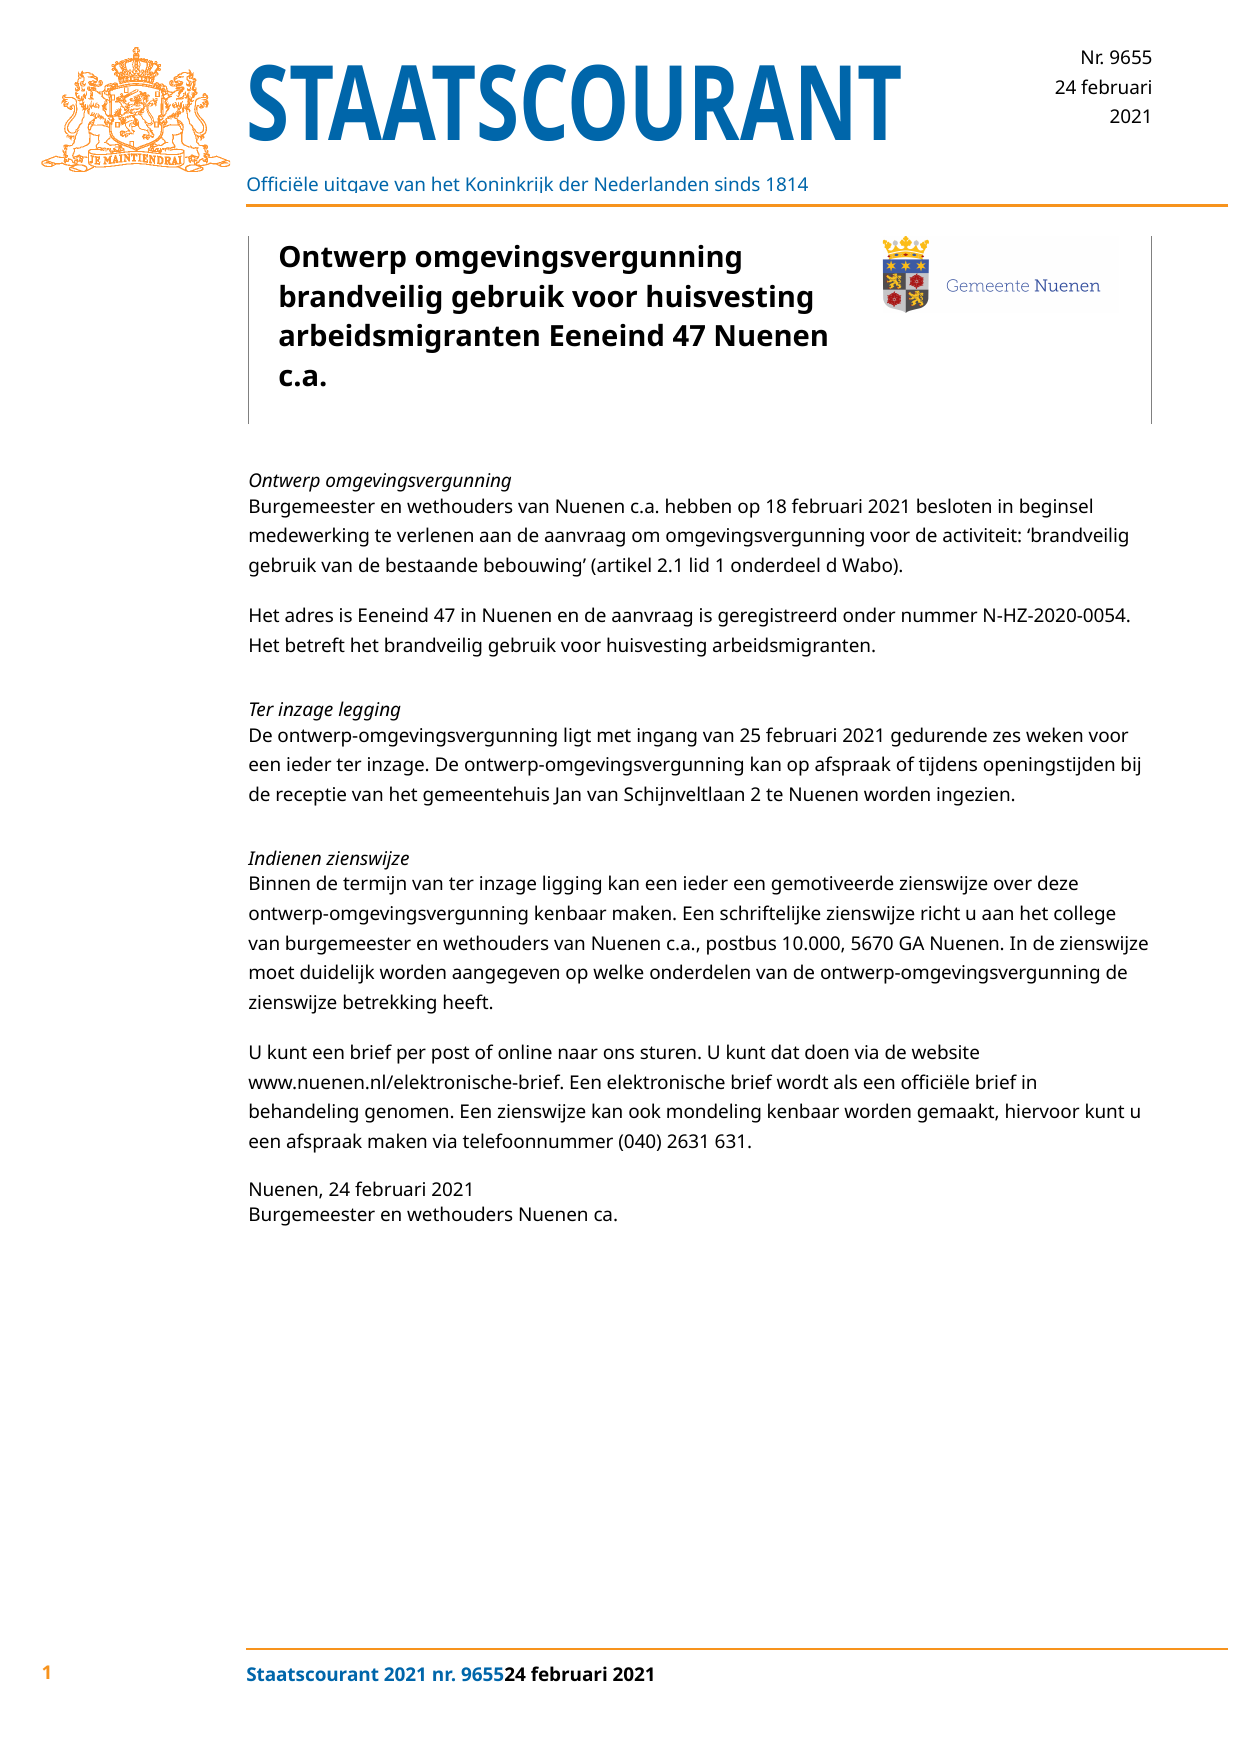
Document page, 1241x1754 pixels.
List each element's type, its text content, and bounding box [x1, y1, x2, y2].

text Burgemeester en wethouders Nuenen ca. [248, 1202, 1152, 1227]
text Nuenen, 24 februari 2021 [248, 1176, 1152, 1202]
text Burgemeester en wethouders van Nuenen c.a. hebben op 18 februari 2021 besloten in beginsel medewerking te verlenen aan de aanvraag om omgevingsvergunning voor de activiteit: ‘brandveilig gebruik van de bestaande bebouwing’ (artikel 2.1 lid 1 onderdeel d Wabo). [248, 493, 1152, 578]
text De ontwerp-omgevingsvergunning ligt met ingang van 25 februari 2021 gedurende zes weken voor een ieder ter inzage. De ontwerp-omgevingsvergunning kan op afspraak of tijdens openingstijden bij de receptie van het gemeentehuis Jan van Schijnveltlaan 2 te Nuenen worden ingezien. [248, 722, 1152, 807]
table_header [1119, 236, 1151, 312]
text U kunt een brief per post of online naar ons sturen. U kunt dat doen via de website www.nuenen.nl/elektronische-brief. Een elektronische brief wordt als een officiële brief in behandeling genomen. Een zienswijze kan ook mondeling kenbaar worden gemaakt, hiervoor kunt u een afspraak maken via telefoonnummer (040) 2631 631. [248, 1039, 1152, 1154]
table_header Ontwerp omgevingsvergunning brandveilig gebruik voor huisvesting arbeidsmigranten Eeneind 47 Nuenen c.a. [249, 236, 850, 424]
text Ter inzage legging [248, 696, 1152, 722]
picture [41, 47, 231, 172]
text Ontwerp omgevingsvergunning [248, 467, 1152, 493]
table_header [850, 313, 1151, 424]
table_header [850, 236, 882, 312]
text Binnen de termijn van ter inzage ligging kan een ieder een gemotiveerde zienswijze over deze ontwerp-omgevingsvergunning kenbaar maken. Een schriftelijke zienswijze richt u aan het college van burgemeester en wethouders van Nuenen c.a., postbus 10.000, 5670 GA Nuenen. In de zienswijze moet duidelijk worden aangegeven op welke onderdelen van de ontwerp-omgevingsvergunning de zienswijze betrekking heeft. [248, 871, 1152, 1015]
picture [882, 236, 1119, 313]
text Indienen zienswijze [248, 845, 1152, 871]
text Het adres is Eeneind 47 in Nuenen en de aanvraag is geregistreerd onder nummer N-HZ-2020-0054. Het betreft het brandveilig gebruik voor huisvesting arbeidsmigranten. [248, 602, 1152, 658]
